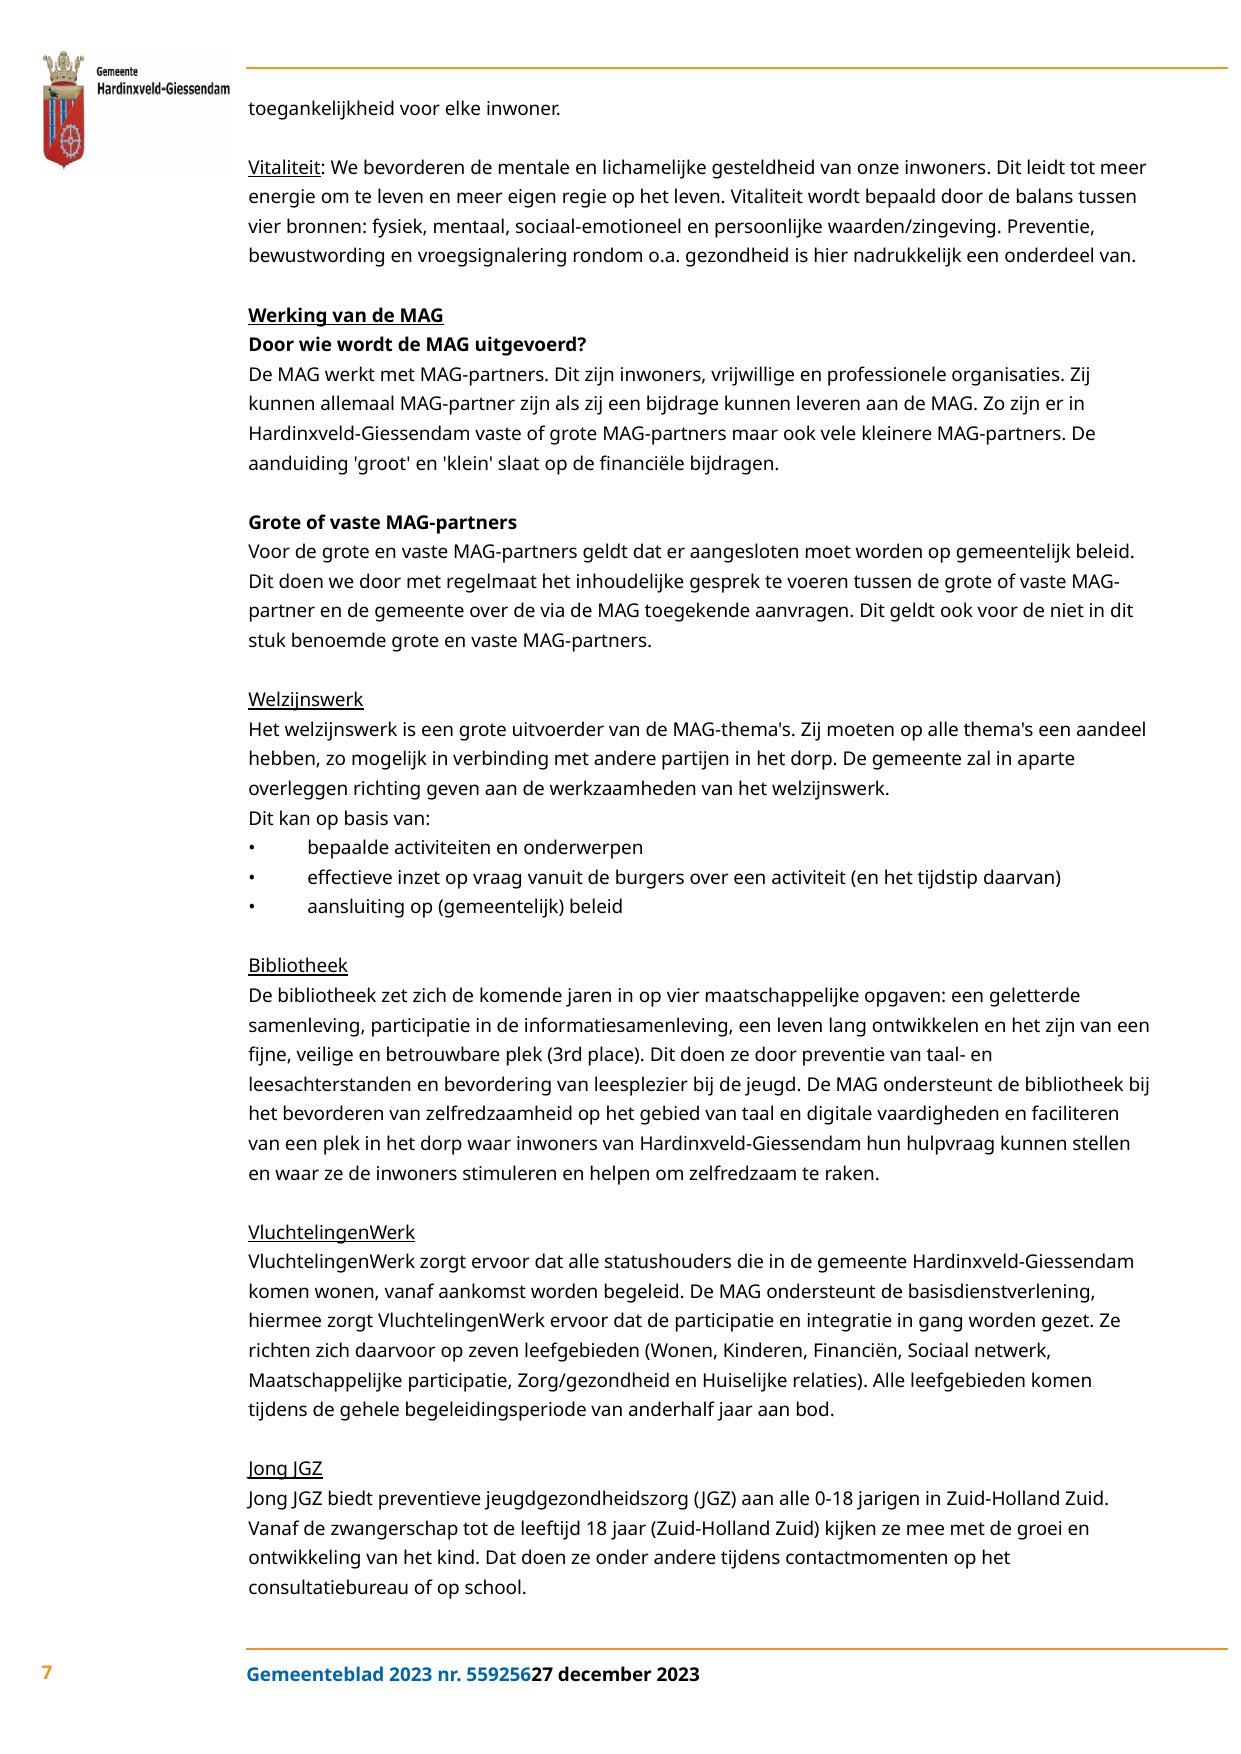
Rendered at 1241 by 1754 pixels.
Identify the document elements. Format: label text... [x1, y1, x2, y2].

list aansluiting op (gemeentelijk) beleid [248, 893, 1152, 919]
text Grote of vaste MAG-partners [248, 509, 1152, 535]
text Vitaliteit: We bevorderen de mentale en lichamelijke gesteldheid van onze inwoners. Dit leidt tot meer energie om te leven en meer eigen regie op het leven. Vitaliteit wordt bepaald door de balans tussen vier bronnen: fysiek, mentaal, sociaal-emotioneel en persoonlijke waarden/zingeving. Preventie, bewustwording en vroegsignalering rondom o.a. gezondheid is hier nadrukkelijk een onderdeel van. [248, 154, 1152, 268]
text Voor de grote en vaste MAG-partners geldt dat er aangesloten moet worden op gemeentelijk beleid. [248, 538, 1152, 564]
text toegankelijkheid voor elke inwoner. [248, 95, 1152, 121]
list effectieve inzet op vraag vanuit de burgers over een activiteit (en het tijdstip daarvan) [248, 864, 1152, 890]
text Bibliotheek [248, 953, 1152, 978]
text Welzijnswerk [248, 686, 1152, 712]
text De MAG werkt met MAG-partners. Dit zijn inwoners, vrijwillige en professionele organisaties. Zij kunnen allemaal MAG-partner zijn als zij een bijdrage kunnen leveren aan de MAG. Zo zijn er in Hardinxveld-Giessendam vaste of grote MAG-partners maar ook vele kleinere MAG-partners. De aanduiding 'groot' en 'klein' slaat op de financiële bijdragen. [248, 361, 1152, 476]
text Jong JGZ biedt preventieve jeugdgezondheidszorg (JGZ) aan alle 0-18 jarigen in Zuid-Holland Zuid. Vanaf de zwangerschap tot de leeftijd 18 jaar (Zuid-Holland Zuid) kijken ze mee met de groei en ontwikkeling van het kind. Dat doen ze onder andere tijdens contactmomenten op het consultatiebureau of op school. [248, 1485, 1152, 1600]
text Dit doen we door met regelmaat het inhoudelijke gesprek te voeren tussen de grote of vaste MAG-partner en de gemeente over de via de MAG toegekende aanvragen. Dit geldt ook voor de niet in dit stuk benoemde grote en vaste MAG-partners. [248, 568, 1152, 653]
text Werking van de MAG [248, 302, 1152, 328]
text Door wie wordt de MAG uitgevoerd? [248, 331, 1152, 357]
text De bibliotheek zet zich de komende jaren in op vier maatschappelijke opgaven: een geletterde samenleving, participatie in de informatiesamenleving, een leven lang ontwikkelen en het zijn van een fijne, veilige en betrouwbare plek (3rd place). Dit doen ze door preventie van taal- en leesachterstanden en bevordering van leesplezier bij de jeugd. De MAG ondersteunt de bibliotheek bij het bevorderen van zelfredzaamheid op het gebied van taal en digitale vaardigheden en faciliteren van een plek in het dorp waar inwoners van Hardinxveld-Giessendam hun hulpvraag kunnen stellen en waar ze de inwoners stimuleren en helpen om zelfredzaam te raken. [248, 982, 1152, 1186]
text VluchtelingenWerk [248, 1219, 1152, 1245]
list bepaalde activiteiten en onderwerpen [248, 834, 1152, 860]
text Dit kan op basis van: [248, 805, 1152, 831]
text Jong JGZ [248, 1456, 1152, 1481]
picture [41, 47, 231, 172]
text Het welzijnswerk is een grote uitvoerder van de MAG-thema's. Zij moeten op alle thema's een aandeel hebben, zo mogelijk in verbinding met andere partijen in het dorp. De gemeente zal in aparte overleggen richting geven aan de werkzaamheden van het welzijnswerk. [248, 716, 1152, 801]
text VluchtelingenWerk zorgt ervoor dat alle statushouders die in de gemeente Hardinxveld-Giessendam komen wonen, vanaf aankomst worden begeleid. De MAG ondersteunt de basisdienstverlening, hiermee zorgt VluchtelingenWerk ervoor dat de participatie en integratie in gang worden gezet. Ze richten zich daarvoor op zeven leefgebieden (Wonen, Kinderen, Financiën, Sociaal netwerk, Maatschappelijke participatie, Zorg/gezondheid en Huiselijke relaties). Alle leefgebieden komen tijdens de gehele begeleidingsperiode van anderhalf jaar aan bod. [248, 1248, 1152, 1422]
